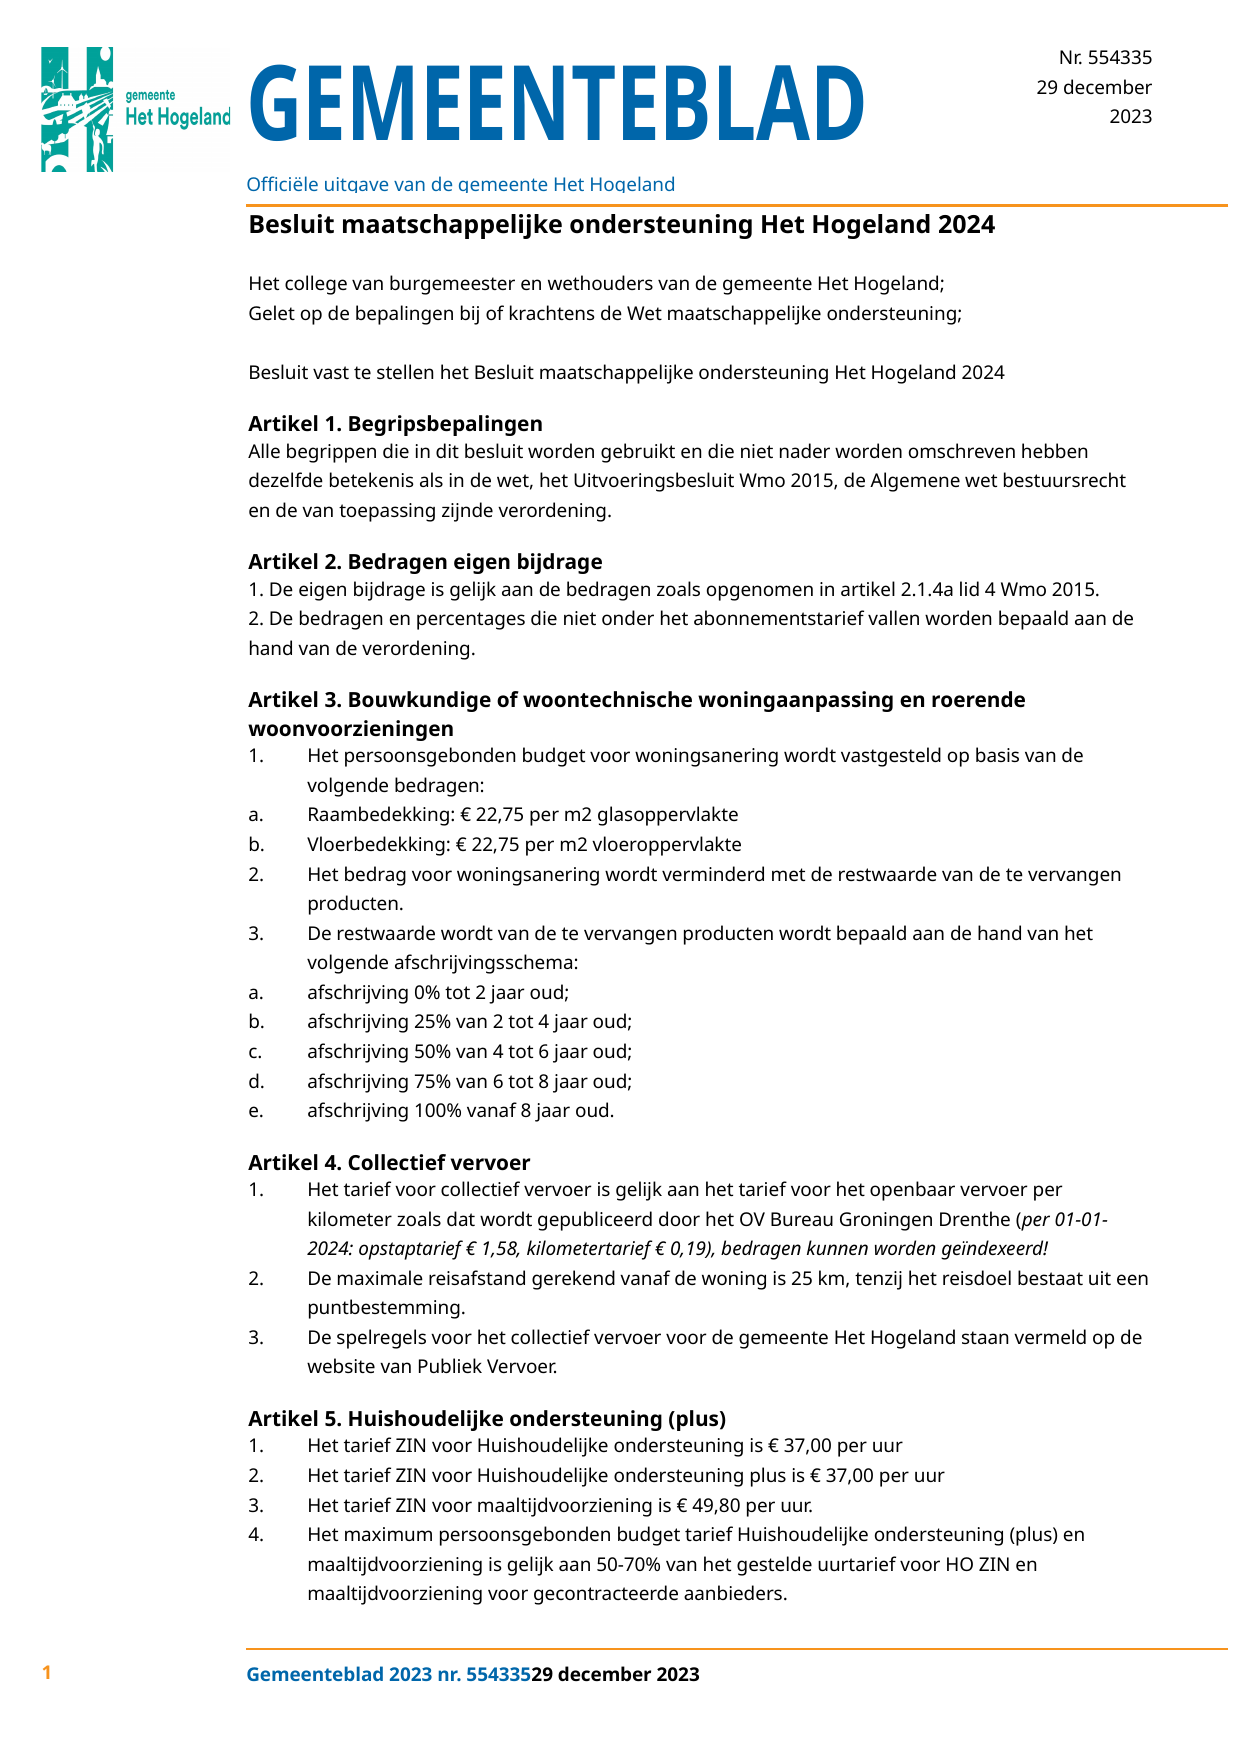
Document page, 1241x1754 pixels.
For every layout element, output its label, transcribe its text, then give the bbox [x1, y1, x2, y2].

text Artikel 5. Huishoudelijke ondersteuning (plus) [248, 1404, 1152, 1433]
text Artikel 2. Bedragen eigen bijdrage [248, 547, 1152, 576]
list Het bedrag voor woningsanering wordt verminderd met de restwaarde van de te vervangen producten. [248, 861, 1152, 916]
list De restwaarde wordt van de te vervangen producten wordt bepaald aan de hand van het volgende afschrijvingsschema: [248, 920, 1152, 975]
list Het tarief ZIN voor Huishoudelijke ondersteuning is € 37,00 per uur [248, 1433, 1152, 1458]
text Artikel 1. Begripsbepalingen [248, 409, 1152, 438]
text 1. De eigen bijdrage is gelijk aan de bedragen zoals opgenomen in artikel 2.1.4a lid 4 Wmo 2015. [248, 576, 1152, 602]
list afschrijving 100% vanaf 8 jaar oud. [248, 1097, 1152, 1123]
list Vloerbedekking: € 22,75 per m2 vloeroppervlakte [248, 831, 1152, 857]
list De maximale reisafstand gerekend vanaf de woning is 25 km, tenzij het reisdoel bestaat uit een puntbestemming. [248, 1265, 1152, 1320]
list afschrijving 75% van 6 tot 8 jaar oud; [248, 1068, 1152, 1093]
text Besluit maatschappelijke ondersteuning Het Hogeland 2024 [248, 207, 1152, 241]
text Alle begrippen die in dit besluit worden gebruikt en die niet nader worden omschreven hebben dezelfde betekenis als in de wet, het Uitvoeringsbesluit Wmo 2015, de Algemene wet bestuursrecht en de van toepassing zijnde verordening. [248, 438, 1152, 523]
list afschrijving 25% van 2 tot 4 jaar oud; [248, 1009, 1152, 1034]
text 2. De bedragen en percentages die niet onder het abonnementstarief vallen worden bepaald aan de hand van de verordening. [248, 606, 1152, 661]
text Gelet op de bepalingen bij of krachtens de Wet maatschappelijke ondersteuning; [248, 300, 1152, 326]
list Het maximum persoonsgebonden budget tarief Huishoudelijke ondersteuning (plus) en maaltijdvoorziening is gelijk aan 50-70% van het gestelde uurtarief voor HO ZIN en maaltijdvoorziening voor gecontracteerde aanbieders. [248, 1521, 1152, 1606]
list afschrijving 0% tot 2 jaar oud; [248, 979, 1152, 1005]
list Het tarief ZIN voor maaltijdvoorziening is € 49,80 per uur. [248, 1492, 1152, 1517]
list Het persoonsgebonden budget voor woningsanering wordt vastgesteld op basis van de volgende bedragen: [248, 742, 1152, 798]
list Het tarief voor collectief vervoer is gelijk aan het tarief voor het openbaar vervoer per kilometer zoals dat wordt gepubliceerd door het OV Bureau Groningen Drenthe (per 01-01-2024: opstaptarief € 1,58, kilometertarief € 0,19), bedragen kunnen worden geïndexeerd! [248, 1176, 1152, 1261]
list afschrijving 50% van 4 tot 6 jaar oud; [248, 1038, 1152, 1064]
text Artikel 3. Bouwkundige of woontechnische woningaanpassing en roerende woonvoorzieningen [248, 686, 1152, 742]
text Artikel 4. Collectief vervoer [248, 1148, 1152, 1176]
text Het college van burgemeester en wethouders van de gemeente Het Hogeland; [248, 270, 1152, 296]
picture [41, 47, 231, 172]
list Raambedekking: € 22,75 per m2 glasoppervlakte [248, 802, 1152, 827]
text Besluit vast te stellen het Besluit maatschappelijke ondersteuning Het Hogeland 2024 [248, 359, 1152, 385]
list Het tarief ZIN voor Huishoudelijke ondersteuning plus is € 37,00 per uur [248, 1462, 1152, 1488]
list De spelregels voor het collectief vervoer voor de gemeente Het Hogeland staan vermeld op de website van Publiek Vervoer. [248, 1324, 1152, 1379]
